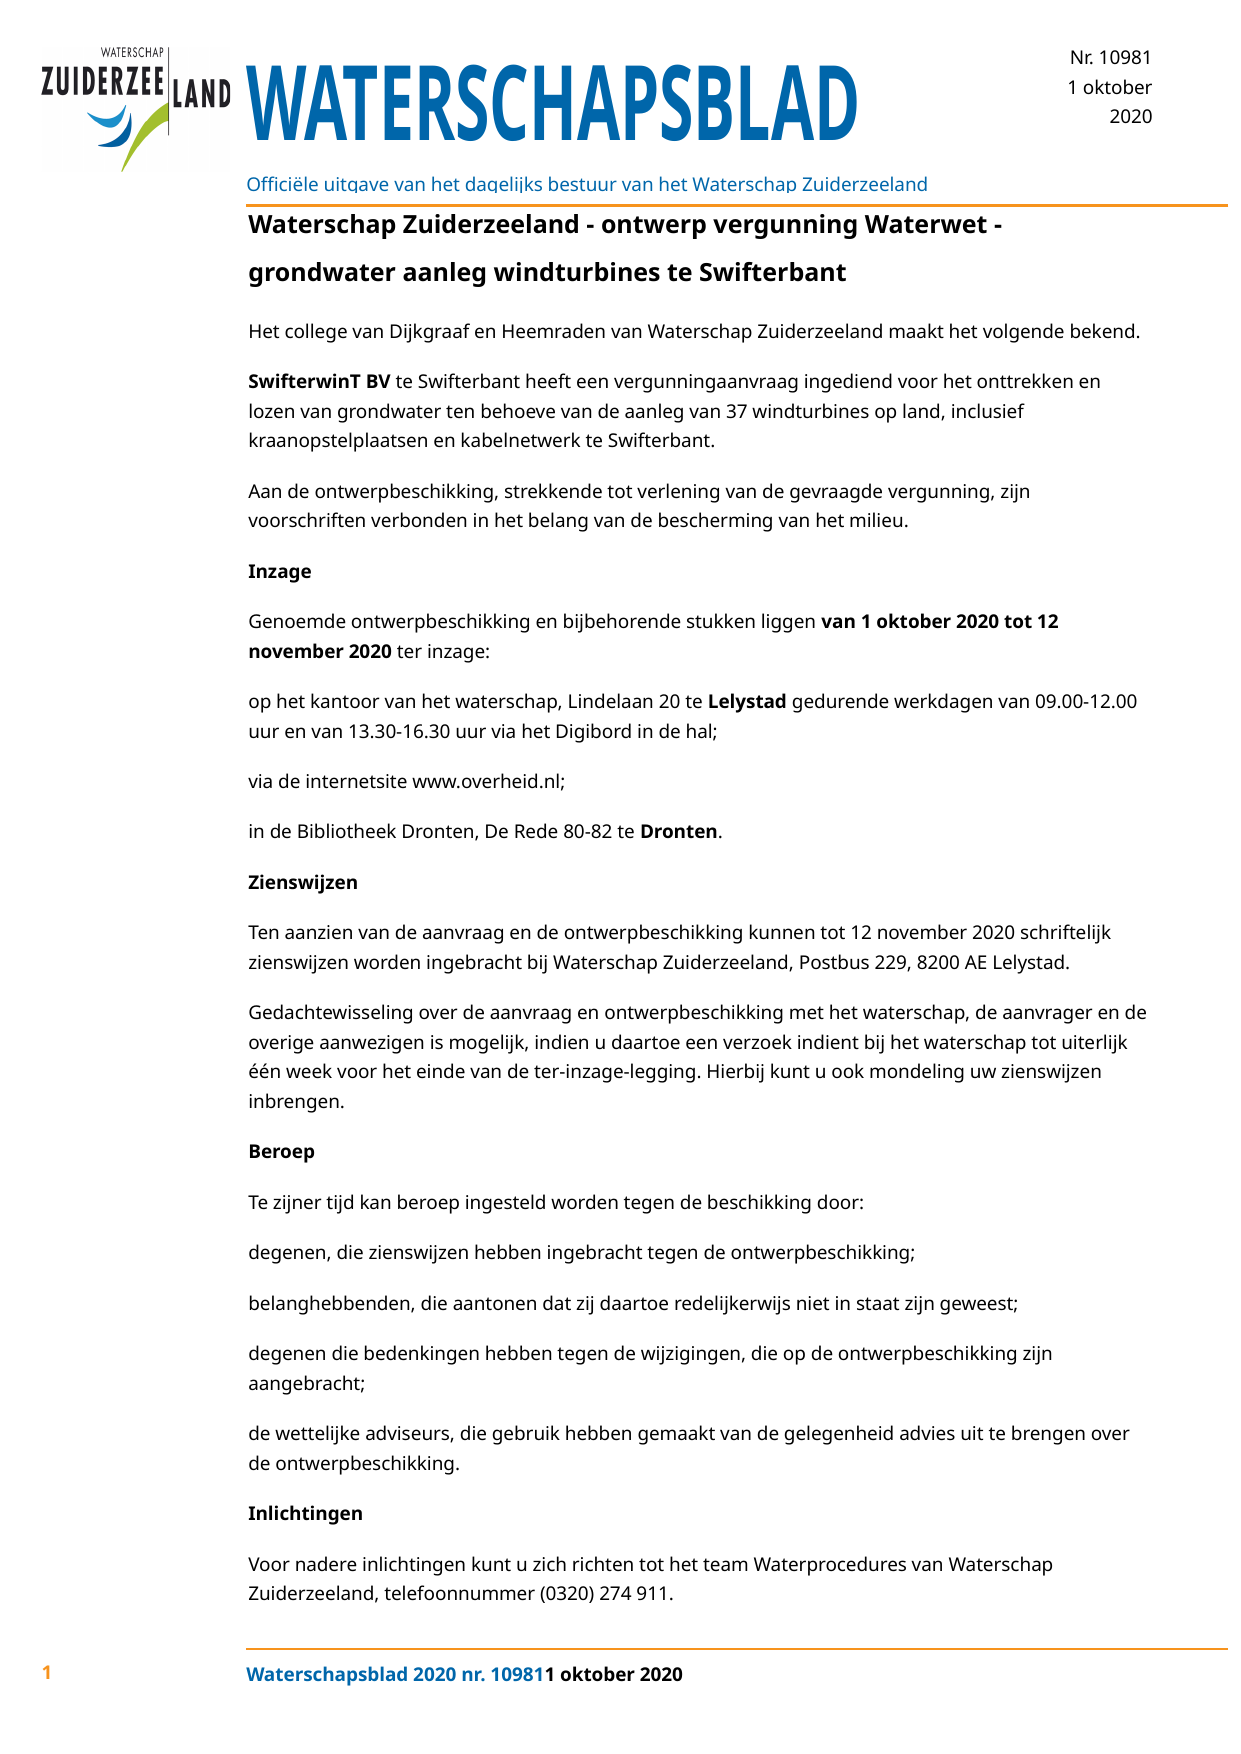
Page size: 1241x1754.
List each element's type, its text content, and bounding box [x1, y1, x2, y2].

text Aan de ontwerpbeschikking, strekkende tot verlening van de gevraagde vergunning, zijn voorschriften verbonden in het belang van de bescherming van het milieu. [248, 478, 1152, 533]
text Genoemde ontwerpbeschikking en bijbehorende stukken liggen van 1 oktober 2020 tot 12 november 2020 ter inzage: [248, 608, 1152, 664]
text degenen die bedenkingen hebben tegen de wijzigingen, die op de ontwerpbeschikking zijn aangebracht; [248, 1340, 1152, 1396]
picture [41, 47, 231, 172]
text belanghebbenden, die aantonen dat zij daartoe redelijkerwijs niet in staat zijn geweest; [248, 1290, 1152, 1316]
text Te zijner tijd kan beroep ingesteld worden tegen de beschikking door: [248, 1189, 1152, 1215]
text Gedachtewisseling over de aanvraag en ontwerpbeschikking met het waterschap, de aanvrager en de overige aanwezigen is mogelijk, indien u daartoe een verzoek indient bij het waterschap tot uiterlijk één week voor het einde van de ter-inzage-legging. Hierbij kunt u ook mondeling uw zienswijzen inbrengen. [248, 999, 1152, 1114]
text degenen, die zienswijzen hebben ingebracht tegen de ontwerpbeschikking; [248, 1239, 1152, 1265]
text Beroep [248, 1139, 1152, 1164]
text in de Bibliotheek Dronten, De Rede 80-82 te Dronten. [248, 819, 1152, 844]
text SwifterwinT BV te Swifterbant heeft een vergunningaanvraag ingediend voor het onttrekken en lozen van grond­water ten behoeve van de aanleg van 37 windturbines op land, inclusief kraanopstelplaatsen en kabelnetwerk te Swifterbant. [248, 368, 1152, 453]
text Inzage [248, 558, 1152, 584]
text op het kantoor van het waterschap, Lindelaan 20 te Lelystad gedurende werkdagen van 09.00-12.00 uur en van 13.30-16.30 uur via het Digibord in de hal; [248, 688, 1152, 744]
text de wettelijke adviseurs, die gebruik hebben gemaakt van de gelegenheid advies uit te brengen over de ontwerpbeschikking. [248, 1420, 1152, 1476]
text Zienswijzen [248, 869, 1152, 895]
text Waterschap Zuiderzeeland - ontwerp vergunning Waterwet - grondwater aanleg windturbines te Swifterbant [248, 207, 1152, 288]
text Voor nadere inlichtingen kunt u zich richten tot het team Waterprocedures van Waterschap Zuiderzeeland, telefoonnummer (0320) 274 911. [248, 1551, 1152, 1606]
text Ten aanzien van de aanvraag en de ontwerpbeschikking kunnen tot 12 november 2020 schriftelijk zienswijzen worden ingebracht bij Waterschap Zuiderzeeland, Postbus 229, 8200 AE Lelystad. [248, 919, 1152, 975]
text via de internetsite www.overheid.nl; [248, 768, 1152, 794]
text Inlichtingen [248, 1500, 1152, 1526]
text Het college van Dijkgraaf en Heemraden van Waterschap Zuiderzeeland maakt het volgende bekend. [248, 318, 1152, 344]
